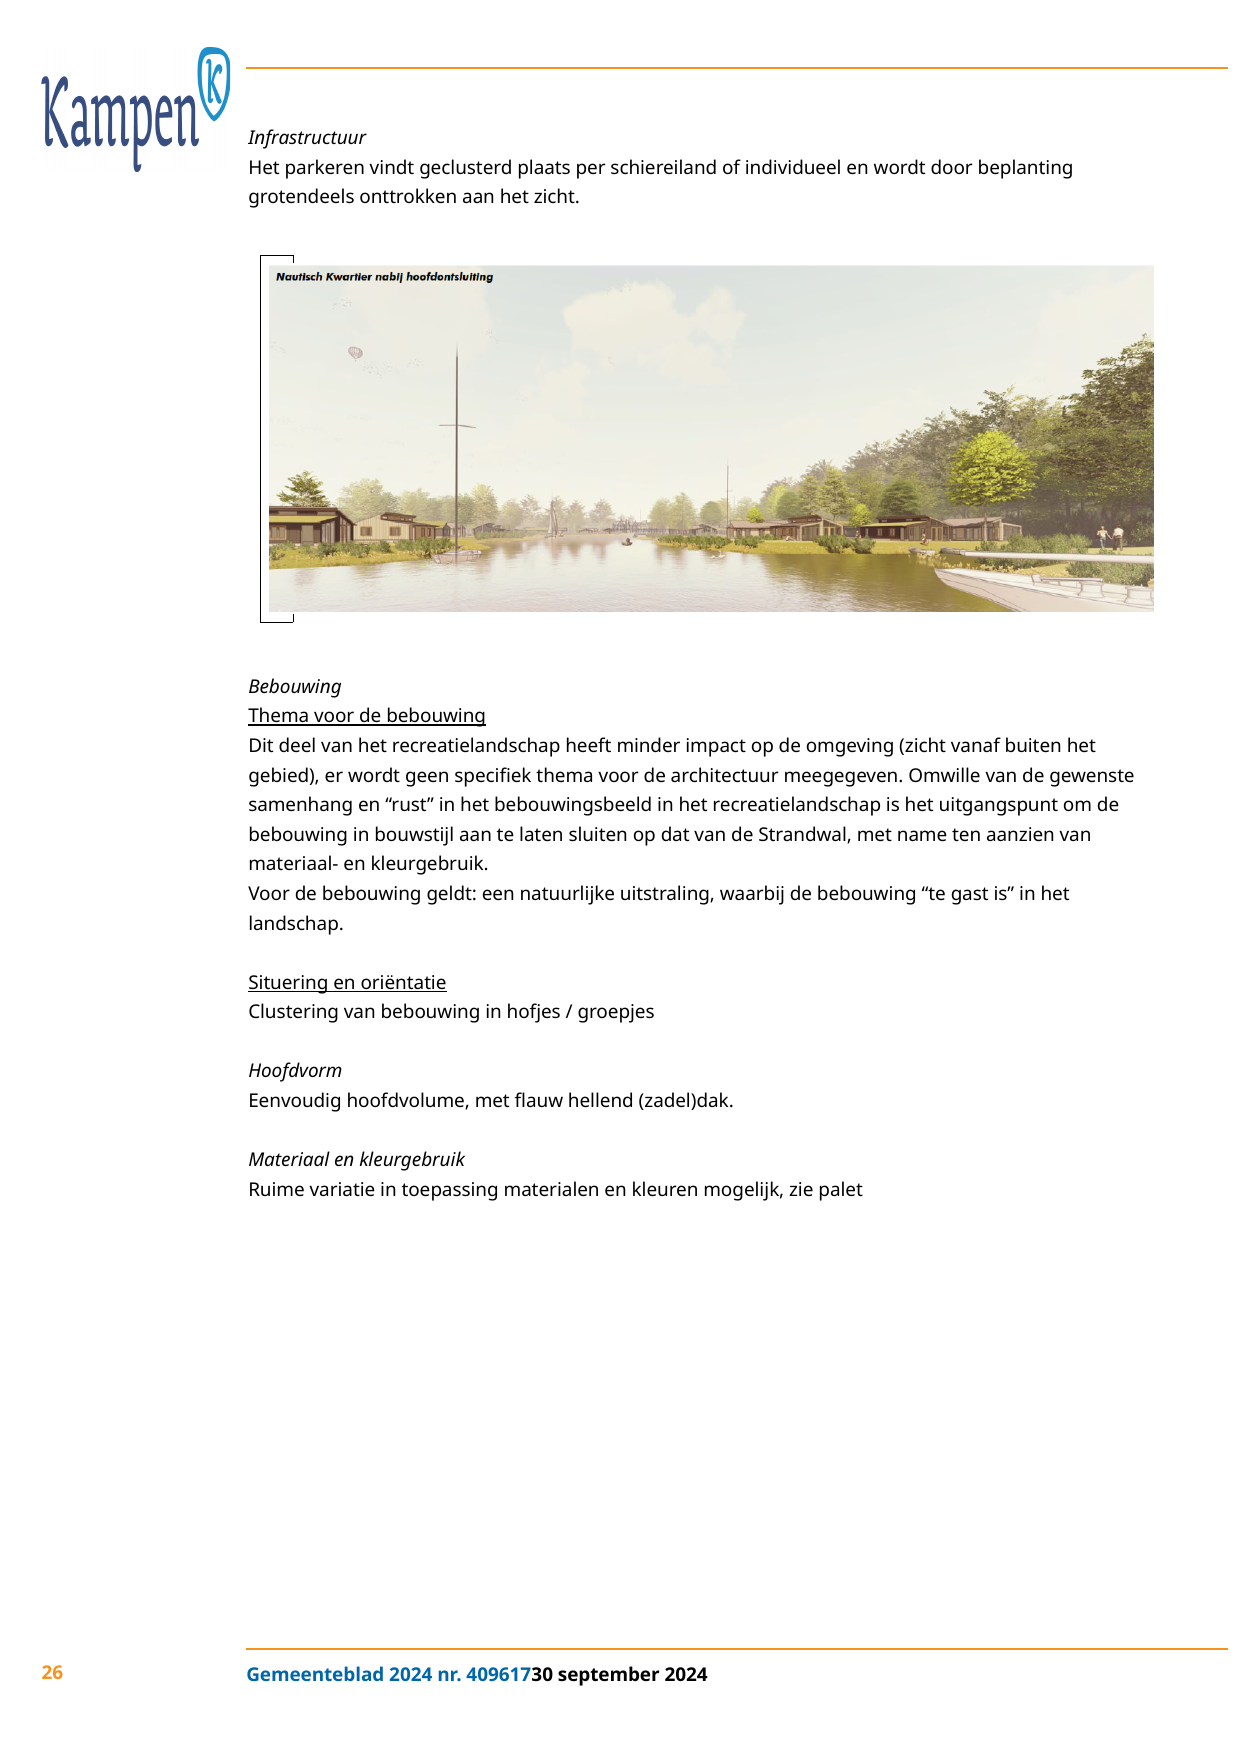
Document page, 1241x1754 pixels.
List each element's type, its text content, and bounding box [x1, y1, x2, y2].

text Dit deel van het recreatielandschap heeft minder impact op de omgeving (zicht vanaf buiten het gebied), er wordt geen specifiek thema voor de architectuur meegegeven. Omwille van de gewenste samenhang en “rust” in het bebouwingsbeeld in het recreatielandschap is het uitgangspunt om de bebouwing in bouwstijl aan te laten sluiten op dat van de Strandwal, met name ten aanzien van materiaal- en kleurgebruik. [248, 732, 1152, 876]
text Ruime variatie in toepassing materialen en kleuren mogelijk, zie palet [248, 1176, 1152, 1202]
text Thema voor de bebouwing [248, 703, 1152, 728]
text Situering en oriëntatie [248, 969, 1152, 994]
picture [41, 47, 231, 172]
text Materiaal en kleurgebruik [248, 1146, 1152, 1172]
text Hoofdvorm [248, 1058, 1152, 1083]
text Clustering van bebouwing in hofjes / groepjes [248, 998, 1152, 1024]
text Infrastructuur [248, 124, 1152, 150]
text Bebouwing [248, 673, 1152, 699]
text Voor de bebouwing geldt: een natuurlijke uitstraling, waarbij de bebouwing “te gast is” in het landschap. [248, 880, 1152, 935]
picture [268, 263, 1155, 614]
text Het parkeren vindt geclusterd plaats per schiereiland of individueel en wordt door beplanting grotendeels onttrokken aan het zicht. [248, 154, 1152, 209]
text Eenvoudig hoofdvolume, met flauw hellend (zadel)dak. [248, 1087, 1152, 1113]
